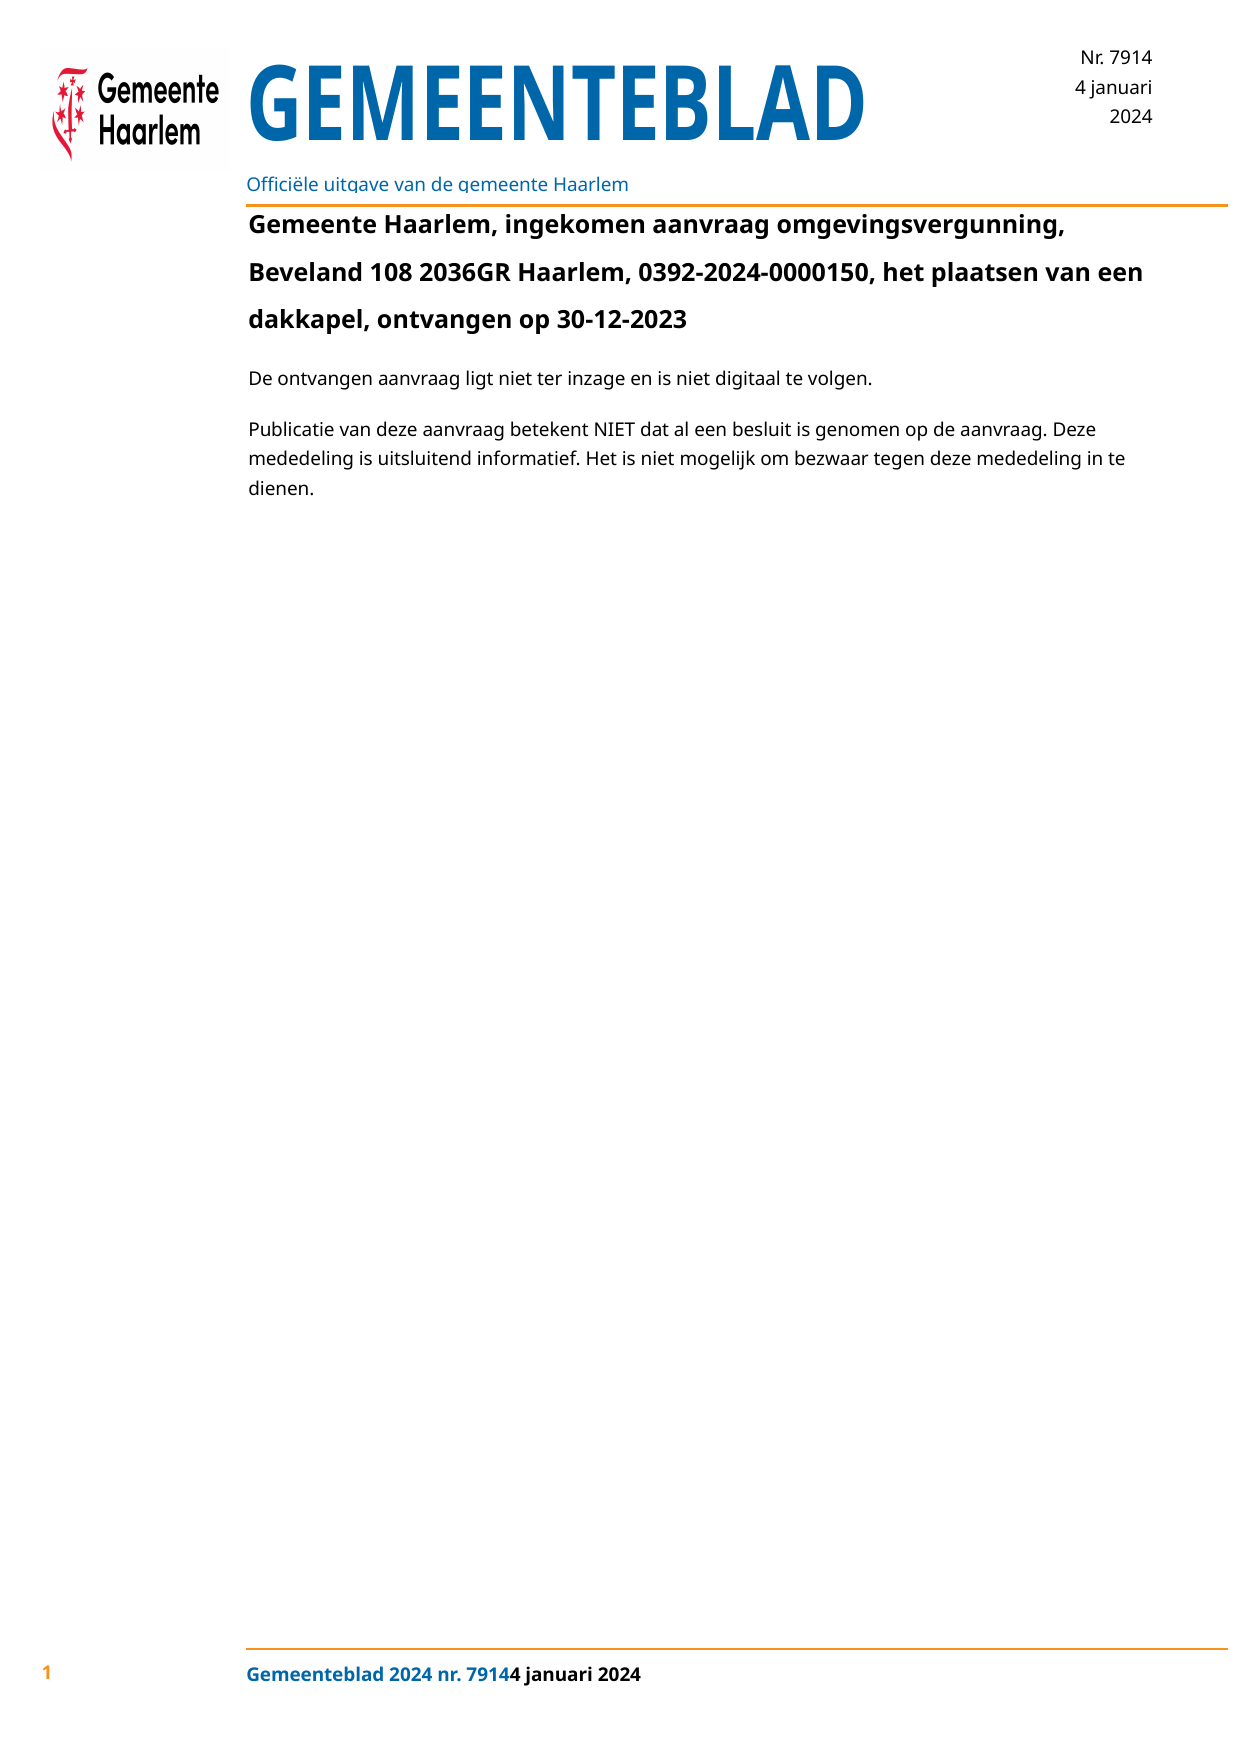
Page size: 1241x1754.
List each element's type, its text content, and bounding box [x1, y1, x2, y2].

text Gemeente Haarlem, ingekomen aanvraag omgevingsvergunning, Beveland 108 2036GR Haarlem, 0392-2024-0000150, het plaatsen van een dakkapel, ontvangen op 30-12-2023 [248, 207, 1152, 336]
text De ontvangen aanvraag ligt niet ter inzage en is niet digitaal te volgen. [248, 366, 1152, 391]
text Publicatie van deze aanvraag betekent NIET dat al een besluit is genomen op de aanvraag. Deze mededeling is uitsluitend informatief. Het is niet mogelijk om bezwaar tegen deze mededeling in te dienen. [248, 416, 1152, 501]
picture [41, 47, 231, 172]
